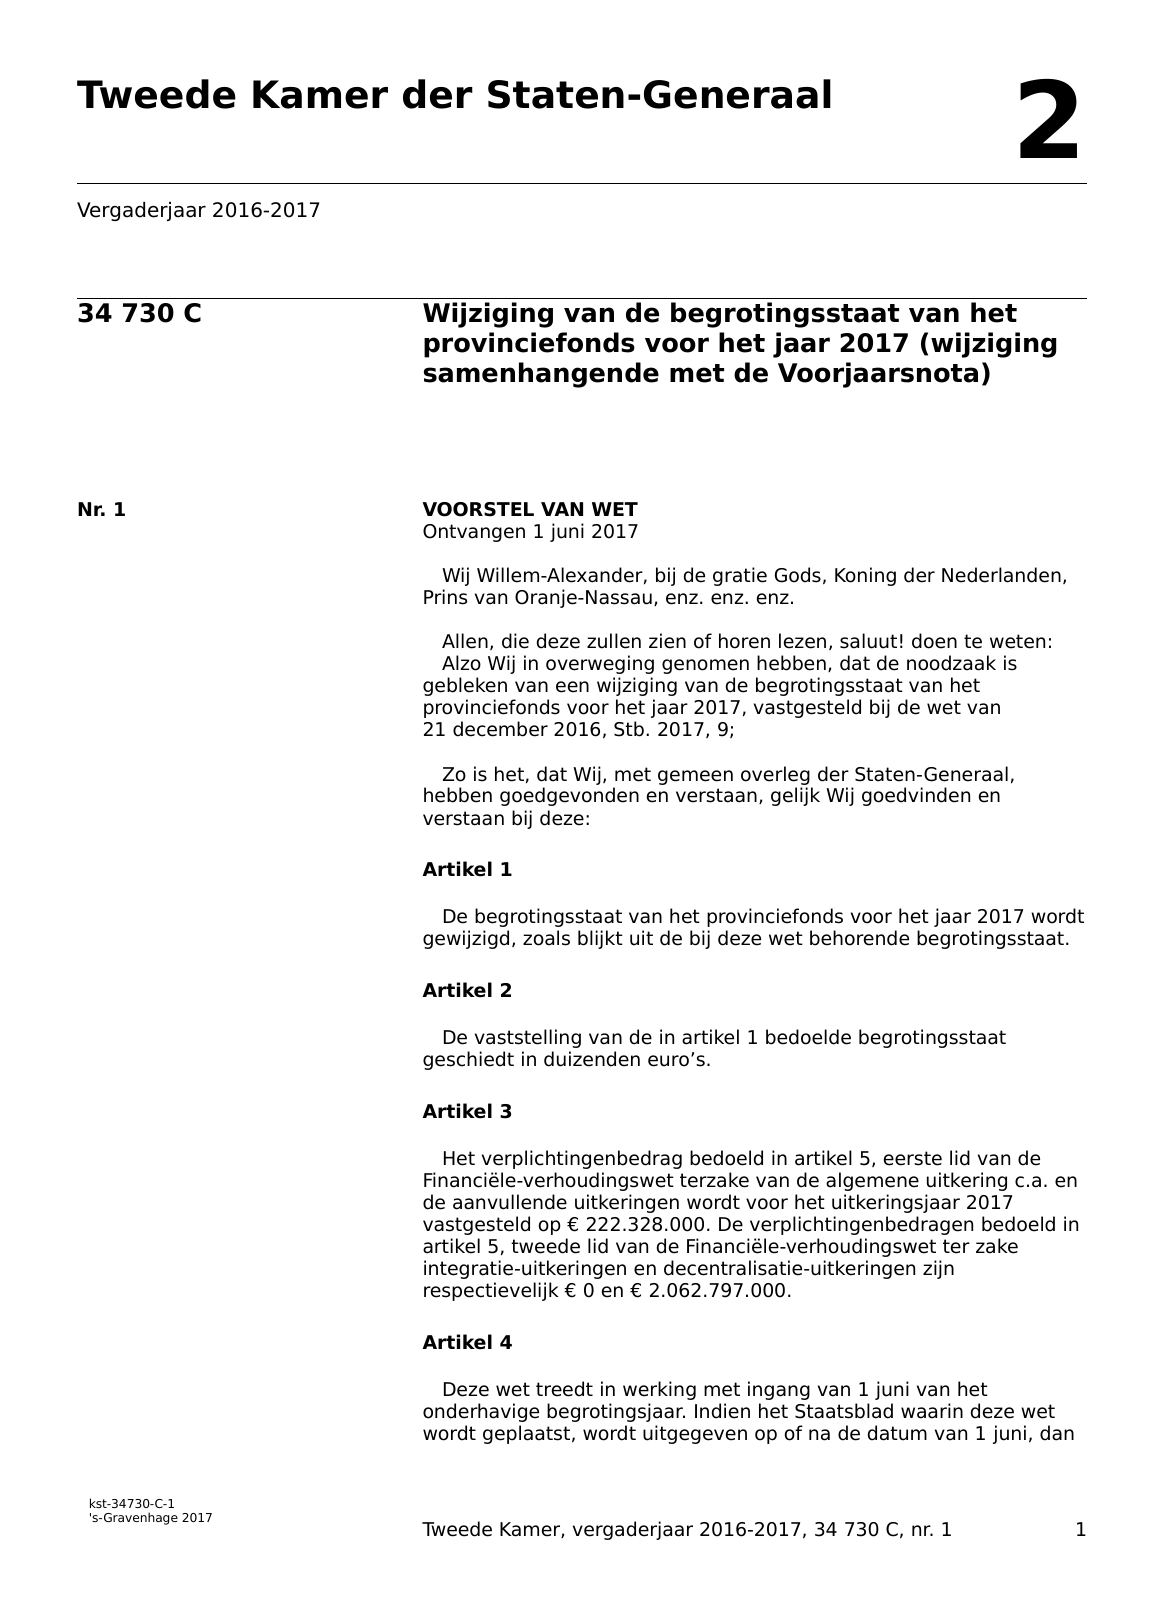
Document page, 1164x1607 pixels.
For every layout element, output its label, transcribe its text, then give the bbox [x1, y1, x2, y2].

table_header Tweede Kamer der Staten-Generaal [77, 59, 886, 183]
text Alzo Wij in overweging genomen hebben, dat de noodzaak is gebleken van een wijziging van de begrotingsstaat van het provinciefonds voor het jaar 2017, vastgesteld bij de wet van 21 december 2016, Stb. 2017, 9; [422, 653, 1087, 741]
text Zo is het, dat Wij, met gemeen overleg der Staten-Generaal, hebben goedgevonden en verstaan, gelijk Wij goedvinden en verstaan bij deze: [422, 763, 1087, 829]
table_cell Vergaderjaar 2016-2017 [77, 184, 1087, 298]
subtitle Nr. 1 VOORSTEL VAN WET [77, 499, 1087, 521]
subtitle 34 730 C Wijziging van de begrotingsstaat van het provinciefonds voor het jaar 2017 (wijziging samenhangende met de Voorjaarsnota) [77, 299, 1087, 388]
text Ontvangen 1 juni 2017 [422, 521, 1087, 543]
text Wij Willem-Alexander, bij de gratie Gods, Koning der Nederlanden, Prins van Oranje-Nassau, enz. enz. enz. [422, 565, 1087, 609]
subtitle Artikel 2 [422, 980, 1087, 1002]
text De vaststelling van de in artikel 1 bedoelde begrotingsstaat geschiedt in duizenden euro’s. [422, 1027, 1087, 1071]
table_header 2 [886, 59, 1087, 183]
text De begrotingsstaat van het provinciefonds voor het jaar 2017 wordt gewijzigd, zoals blijkt uit de bij deze wet behorende begrotingsstaat. [422, 906, 1087, 950]
text Het verplichtingenbedrag bedoeld in artikel 5, eerste lid van de Financiële-verhoudingswet terzake van de algemene uitkering c.a. en de aanvullende uitkeringen wordt voor het uitkeringsjaar 2017 vastgesteld op € 222.328.000. De verplichtingenbedragen bedoeld in artikel 5, tweede lid van de Financiële-verhoudingswet ter zake integratie-uitkeringen en decentralisatie-uitkeringen zijn respectievelijk € 0 en € 2.062.797.000. [422, 1148, 1087, 1302]
subtitle Artikel 1 [422, 859, 1087, 881]
text 's-Gravenhage 2017 [88, 1511, 323, 1525]
text Deze wet treedt in werking met ingang van 1 juni van het onderhavige begrotingsjaar. Indien het Staatsblad waarin deze wet wordt geplaatst, wordt uitgegeven op of na de datum van 1 juni, dan [422, 1379, 1087, 1445]
text kst-34730-C-1 [88, 1497, 323, 1511]
subtitle Artikel 3 [422, 1101, 1087, 1123]
subtitle Artikel 4 [422, 1332, 1087, 1354]
text Allen, die deze zullen zien of horen lezen, saluut! doen te weten: [422, 631, 1087, 653]
